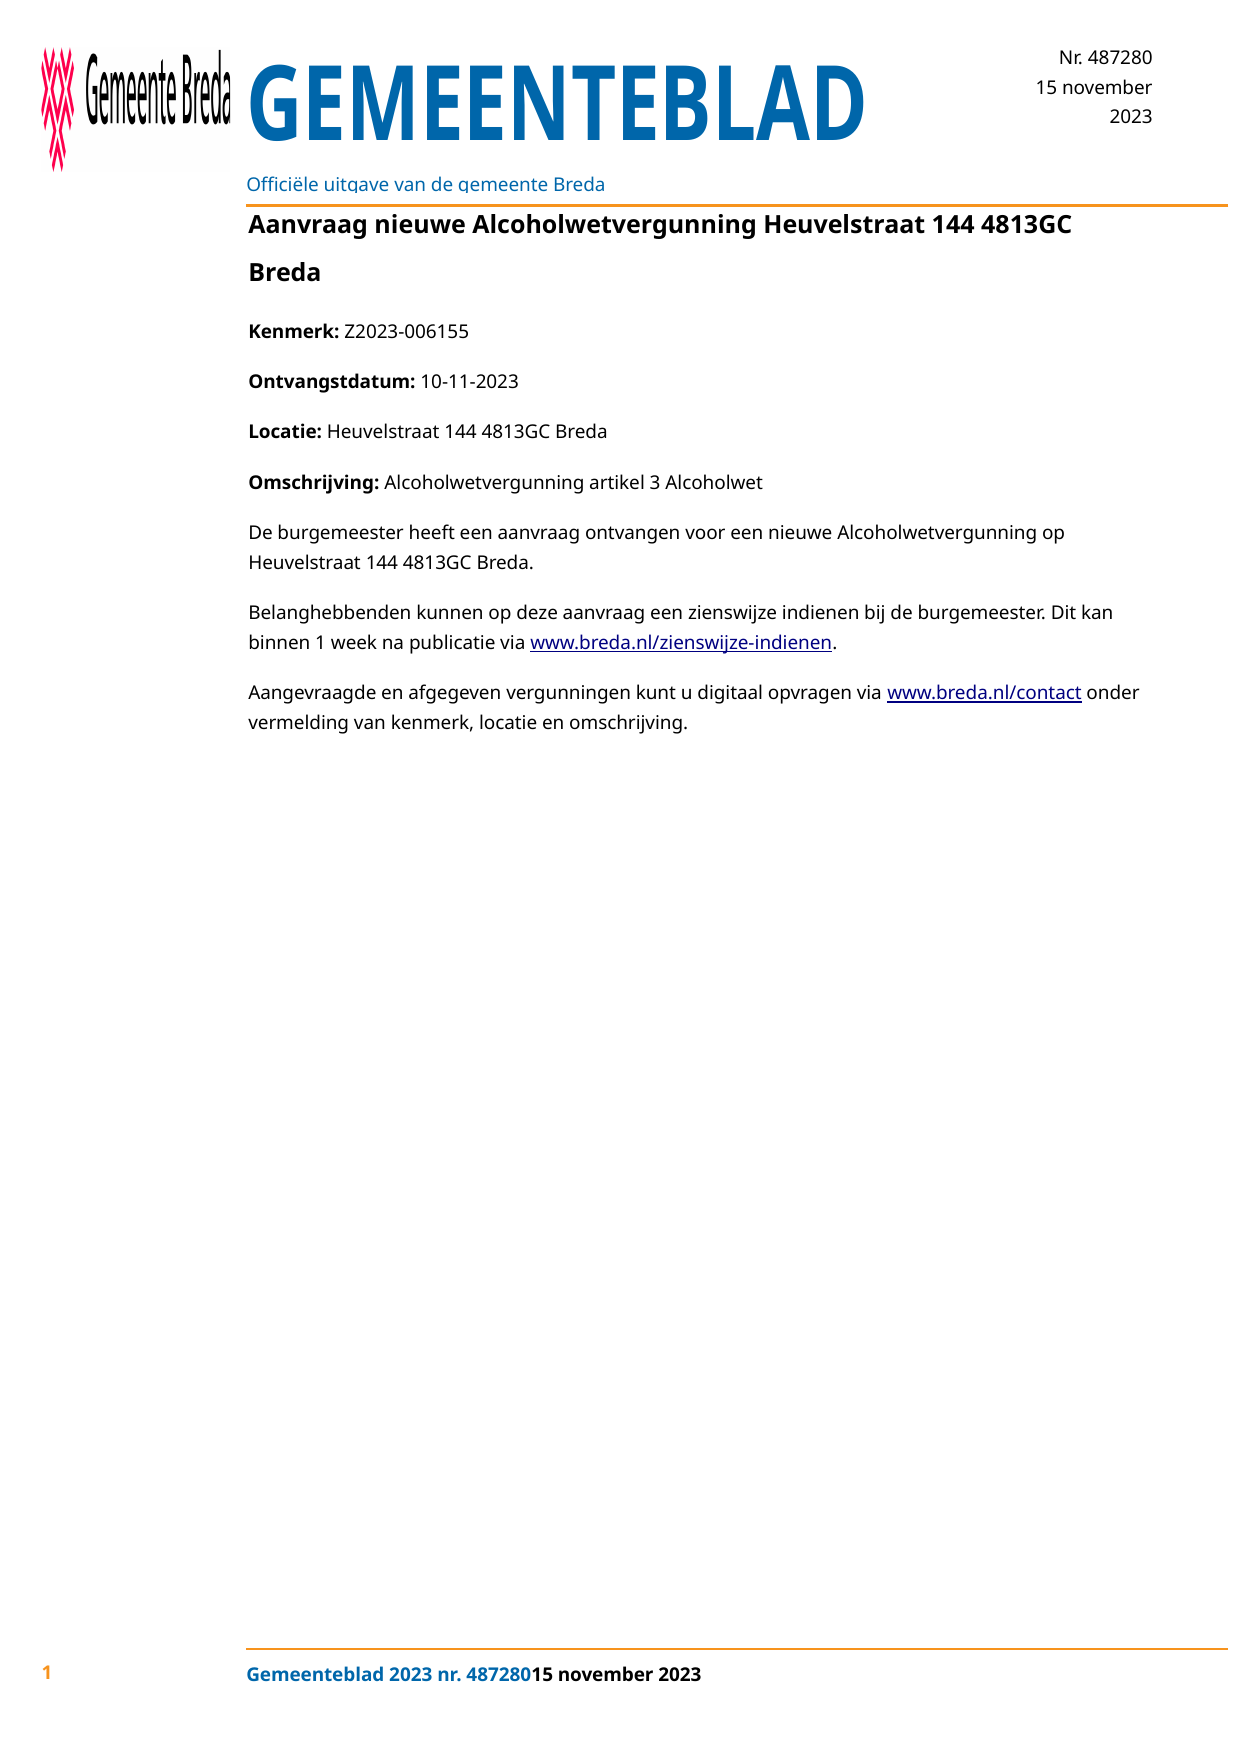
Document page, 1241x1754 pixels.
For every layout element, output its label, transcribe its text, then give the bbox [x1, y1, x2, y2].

text Aanvraag nieuwe Alcoholwetvergunning Heuvelstraat 144 4813GC Breda [248, 207, 1152, 288]
text Omschrijving: Alcoholwetvergunning artikel 3 Alcoholwet [248, 469, 1152, 495]
text Ontvangstdatum: 10-11-2023 [248, 368, 1152, 394]
text Kenmerk: Z2023-006155 [248, 318, 1152, 344]
text Belanghebbenden kunnen op deze aanvraag een zienswijze indienen bij de burgemeester. Dit kan binnen 1 week na publicatie via www.breda.nl/zienswijze-indienen. [248, 599, 1152, 655]
text De burgemeester heeft een aanvraag ontvangen voor een nieuwe Alcoholwetvergunning op Heuvelstraat 144 4813GC Breda. [248, 519, 1152, 575]
text Locatie: Heuvelstraat 144 4813GC Breda [248, 419, 1152, 444]
text Aangevraagde en afgegeven vergunningen kunt u digitaal opvragen via www.breda.nl/contact onder vermelding van kenmerk, locatie en omschrijving. [248, 679, 1152, 735]
picture [41, 47, 231, 172]
